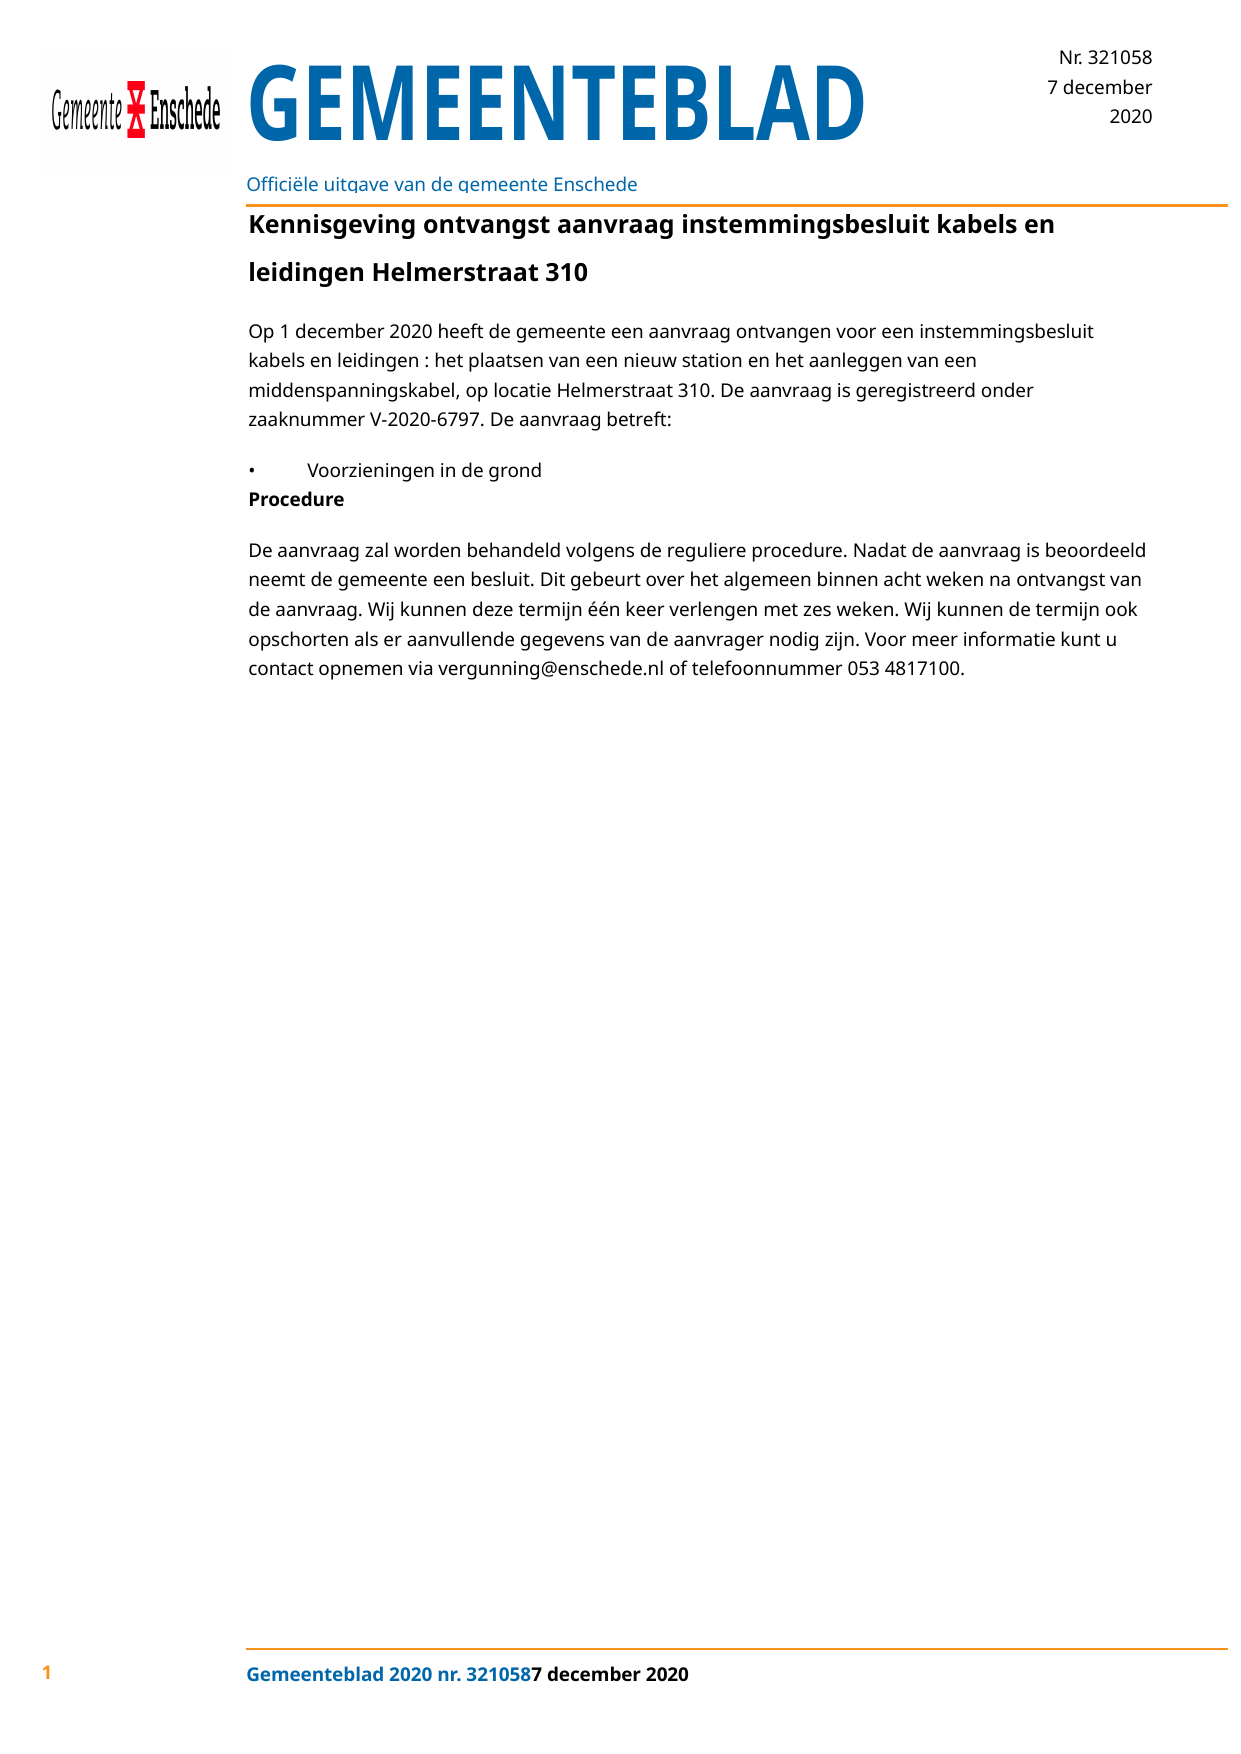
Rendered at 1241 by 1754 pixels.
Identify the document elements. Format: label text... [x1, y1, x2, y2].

picture [41, 47, 231, 172]
list Voorzieningen in de grond [248, 457, 1152, 483]
text Kennisgeving ontvangst aanvraag instemmingsbesluit kabels en leidingen Helmerstraat 310 [248, 207, 1152, 288]
text Procedure [248, 487, 1152, 512]
text De aanvraag zal worden behandeld volgens de reguliere procedure. Nadat de aanvraag is beoordeeld neemt de gemeente een besluit. Dit gebeurt over het algemeen binnen acht weken na ontvangst van de aanvraag. Wij kunnen deze termijn één keer verlengen met zes weken. Wij kunnen de termijn ook opschorten als er aanvullende gegevens van de aanvrager nodig zijn. Voor meer informatie kunt u contact opnemen via vergunning@enschede.nl of telefoonnummer 053 4817100. [248, 537, 1152, 681]
text Op 1 december 2020 heeft de gemeente een aanvraag ontvangen voor een instemmingsbesluit kabels en leidingen : het plaatsen van een nieuw station en het aanleggen van een middenspanningskabel, op locatie Helmerstraat 310. De aanvraag is geregistreerd onder zaaknummer V-2020-6797. De aanvraag betreft: [248, 318, 1152, 432]
